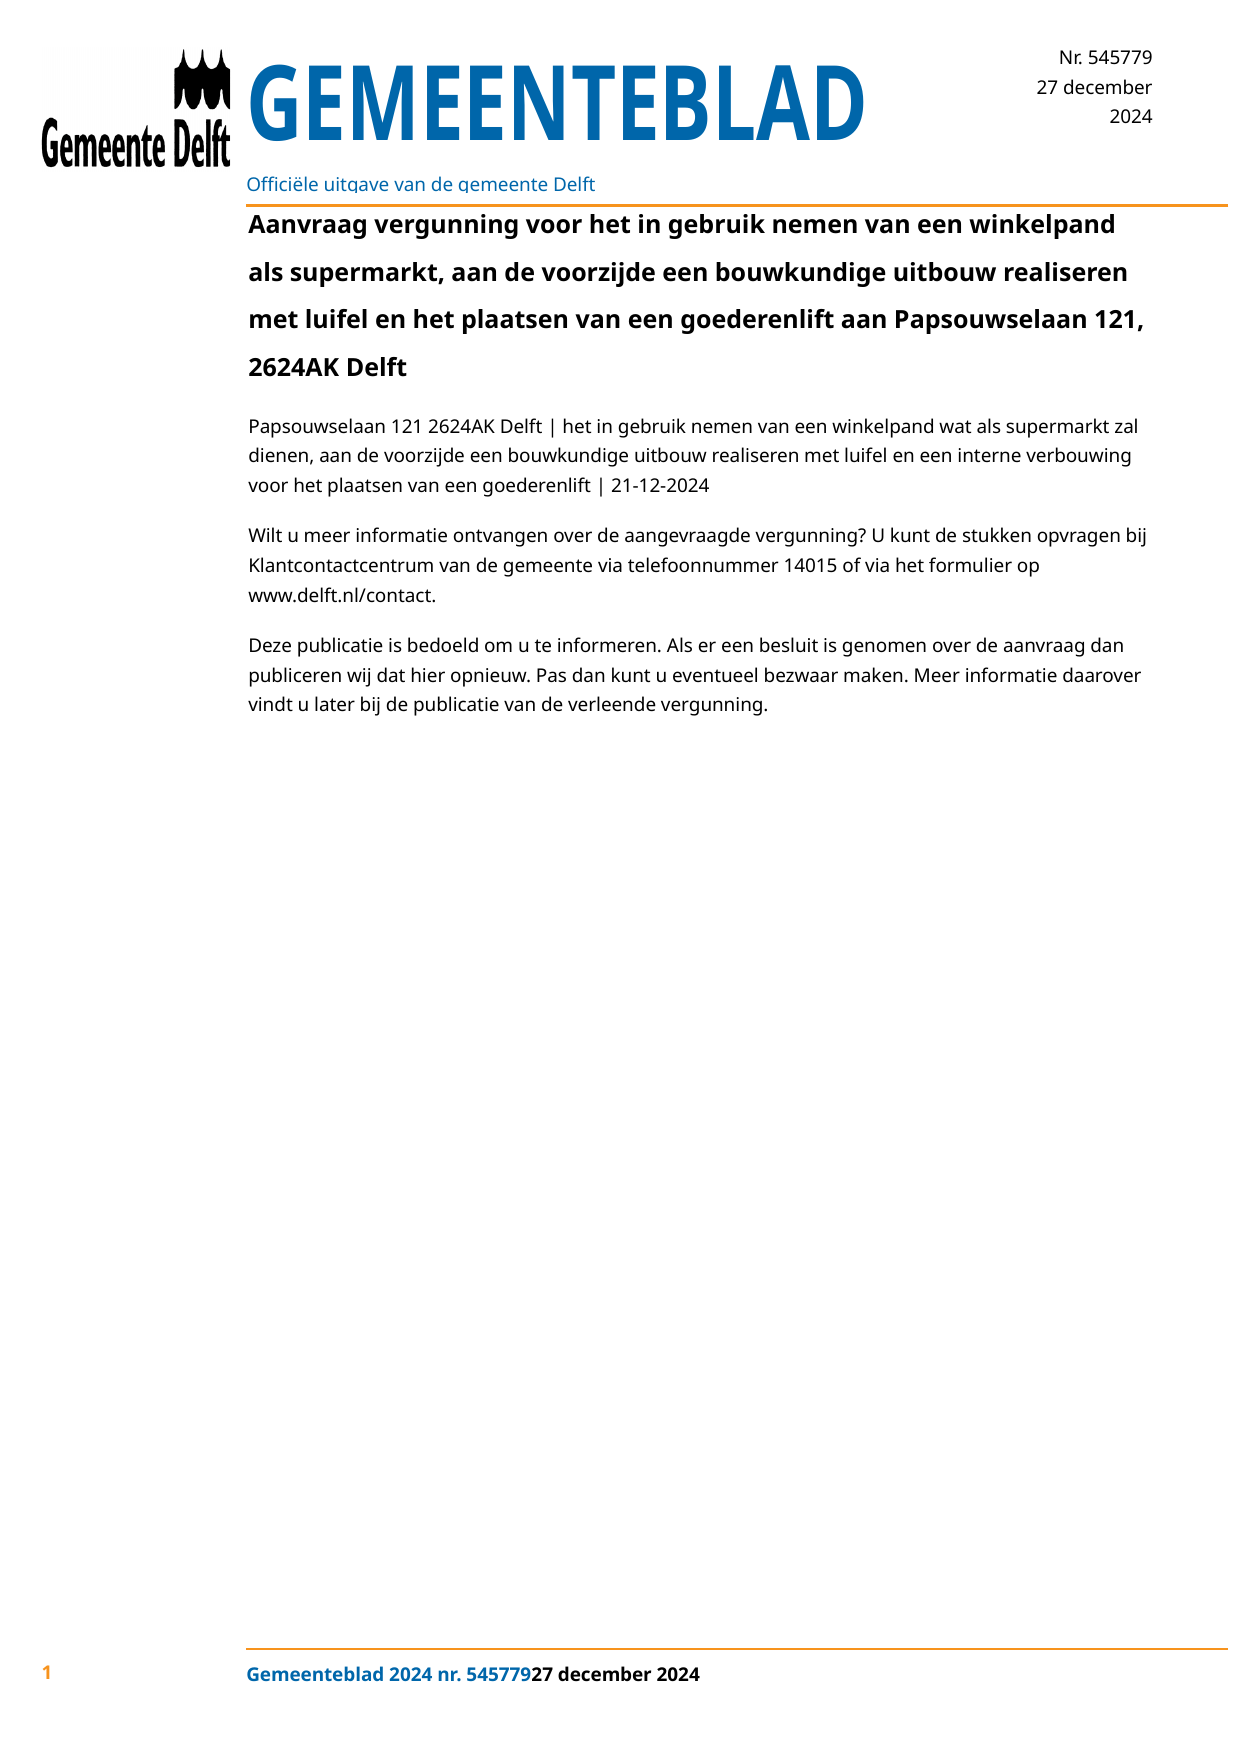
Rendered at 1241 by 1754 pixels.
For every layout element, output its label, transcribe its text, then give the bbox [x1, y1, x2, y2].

text Aanvraag vergunning voor het in gebruik nemen van een winkelpand als supermarkt, aan de voorzijde een bouwkundige uitbouw realiseren met luifel en het plaatsen van een goederenlift aan Papsouwselaan 121, 2624AK Delft [248, 207, 1152, 384]
picture [41, 47, 231, 172]
text Wilt u meer informatie ontvangen over de aangevraagde vergunning? U kunt de stukken opvragen bij Klantcontactcentrum van de gemeente via telefoonnummer 14015 of via het formulier op www.delft.nl/contact. [248, 523, 1152, 608]
text Deze publicatie is bedoeld om u te informeren. Als er een besluit is genomen over de aanvraag dan publiceren wij dat hier opnieuw. Pas dan kunt u eventueel bezwaar maken. Meer informatie daarover vindt u later bij de publicatie van de verleende vergunning. [248, 632, 1152, 717]
text Papsouwselaan 121 2624AK Delft | het in gebruik nemen van een winkelpand wat als supermarkt zal dienen, aan de voorzijde een bouwkundige uitbouw realiseren met luifel en een interne verbouwing voor het plaatsen van een goederenlift | 21-12-2024 [248, 413, 1152, 498]
